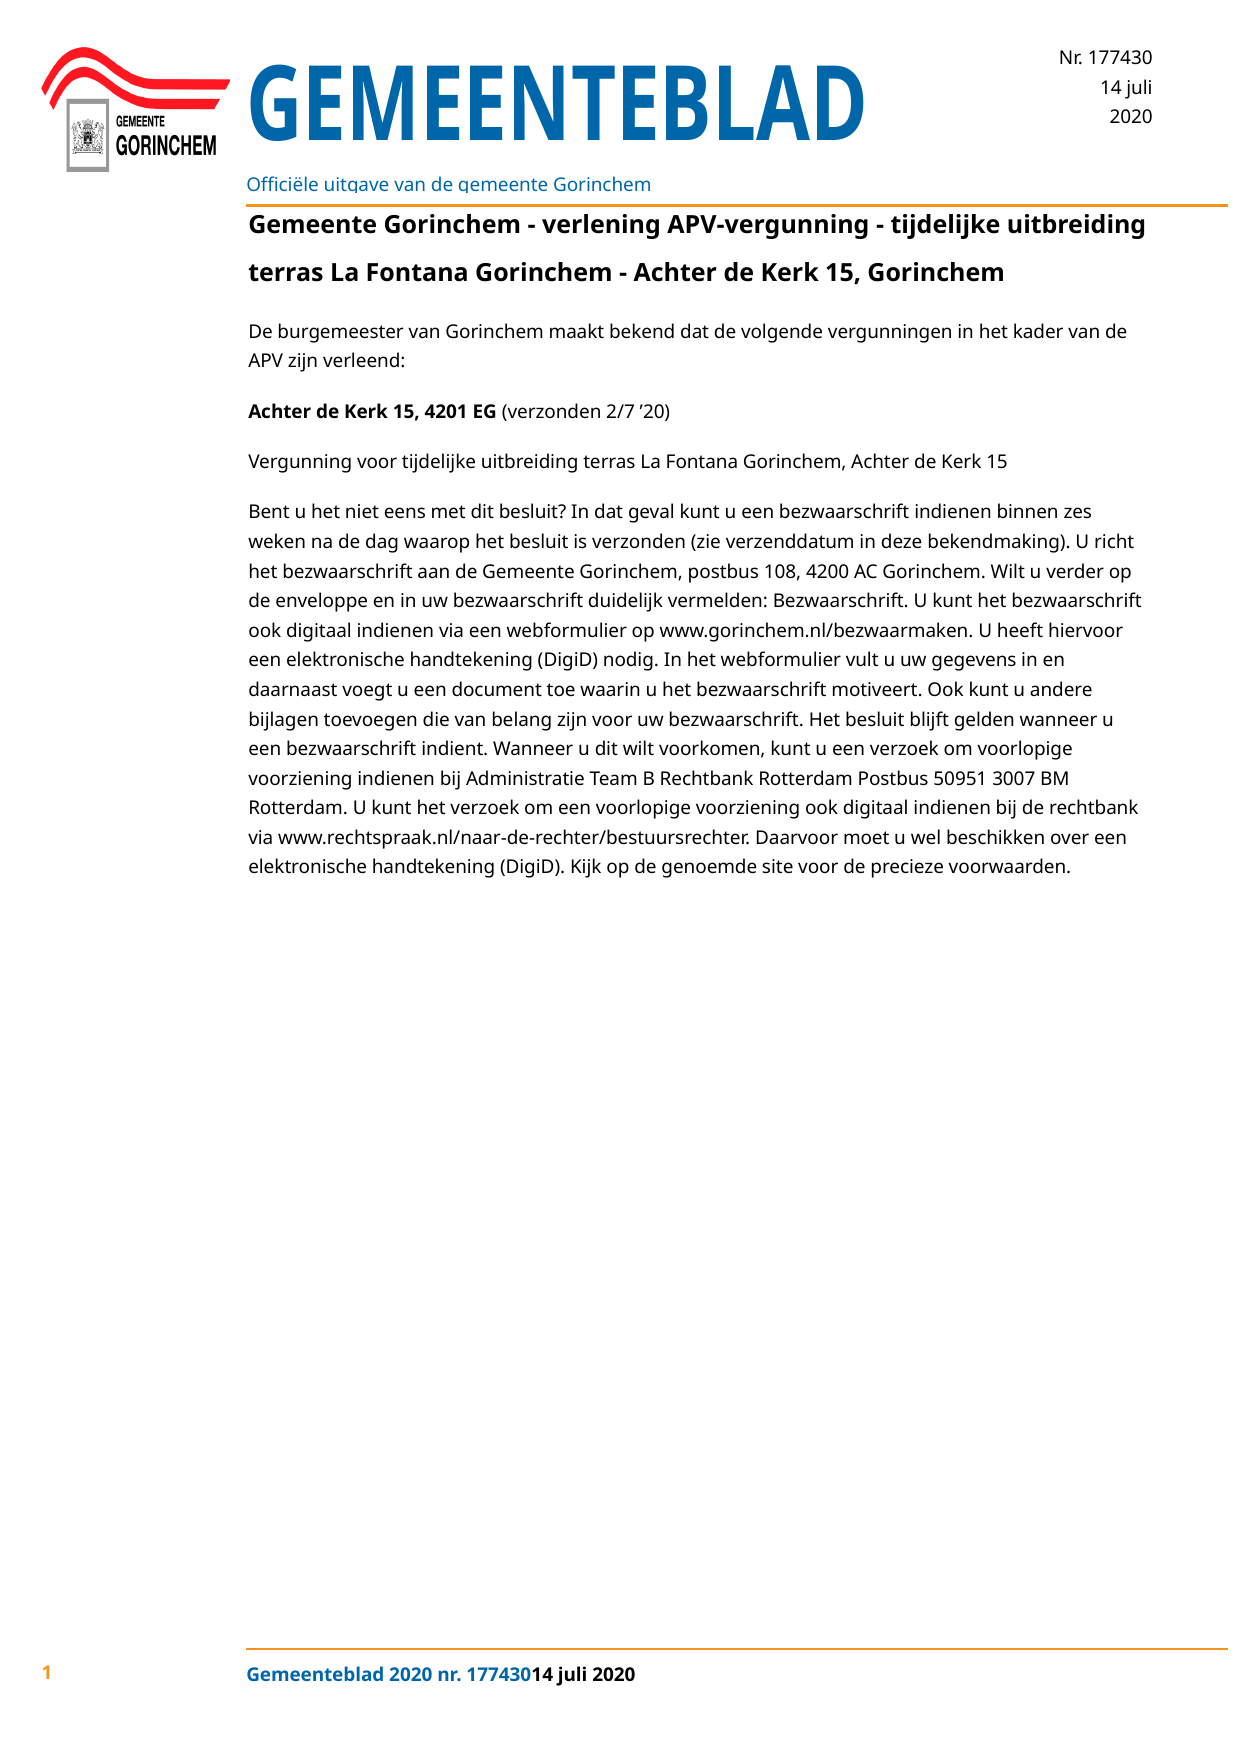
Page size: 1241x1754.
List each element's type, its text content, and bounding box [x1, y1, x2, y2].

text Achter de Kerk 15, 4201 EG (verzonden 2/7 ’20) [248, 398, 1152, 424]
text Gemeente Gorinchem - verlening APV-vergunning - tijdelijke uitbreiding terras La Fontana Gorinchem - Achter de Kerk 15, Gorinchem [248, 207, 1152, 288]
picture [41, 47, 231, 172]
text De burgemeester van Gorinchem maakt bekend dat de volgende vergunningen in het kader van de APV zijn verleend: [248, 318, 1152, 373]
text Bent u het niet eens met dit besluit? In dat geval kunt u een bezwaarschrift indienen binnen zes weken na de dag waarop het besluit is verzonden (zie verzenddatum in deze bekendmaking). U richt het bezwaarschrift aan de Gemeente Gorinchem, postbus 108, 4200 AC Gorinchem. Wilt u verder op de enveloppe en in uw bezwaarschrift duidelijk vermelden: Bezwaarschrift. U kunt het bezwaarschrift ook digitaal indienen via een webformulier op www.gorinchem.nl/bezwaarmaken. U heeft hiervoor een elektronische handtekening (DigiD) nodig. In het webformulier vult u uw gegevens in en daarnaast voegt u een document toe waarin u het bezwaarschrift motiveert. Ook kunt u andere bijlagen toevoegen die van belang zijn voor uw bezwaarschrift. Het besluit blijft gelden wanneer u een bezwaarschrift indient. Wanneer u dit wilt voorkomen, kunt u een verzoek om voorlopige voorziening indienen bij Administratie Team B Rechtbank Rotterdam Postbus 50951 3007 BM Rotterdam. U kunt het verzoek om een voorlopige voorziening ook digitaal indienen bij de rechtbank via www.rechtspraak.nl/naar-de-rechter/bestuursrechter. Daarvoor moet u wel beschikken over een elektronische handtekening (DigiD). Kijk op de genoemde site voor de precieze voorwaarden. [248, 499, 1152, 879]
text Vergunning voor tijdelijke uitbreiding terras La Fontana Gorinchem, Achter de Kerk 15 [248, 448, 1152, 474]
